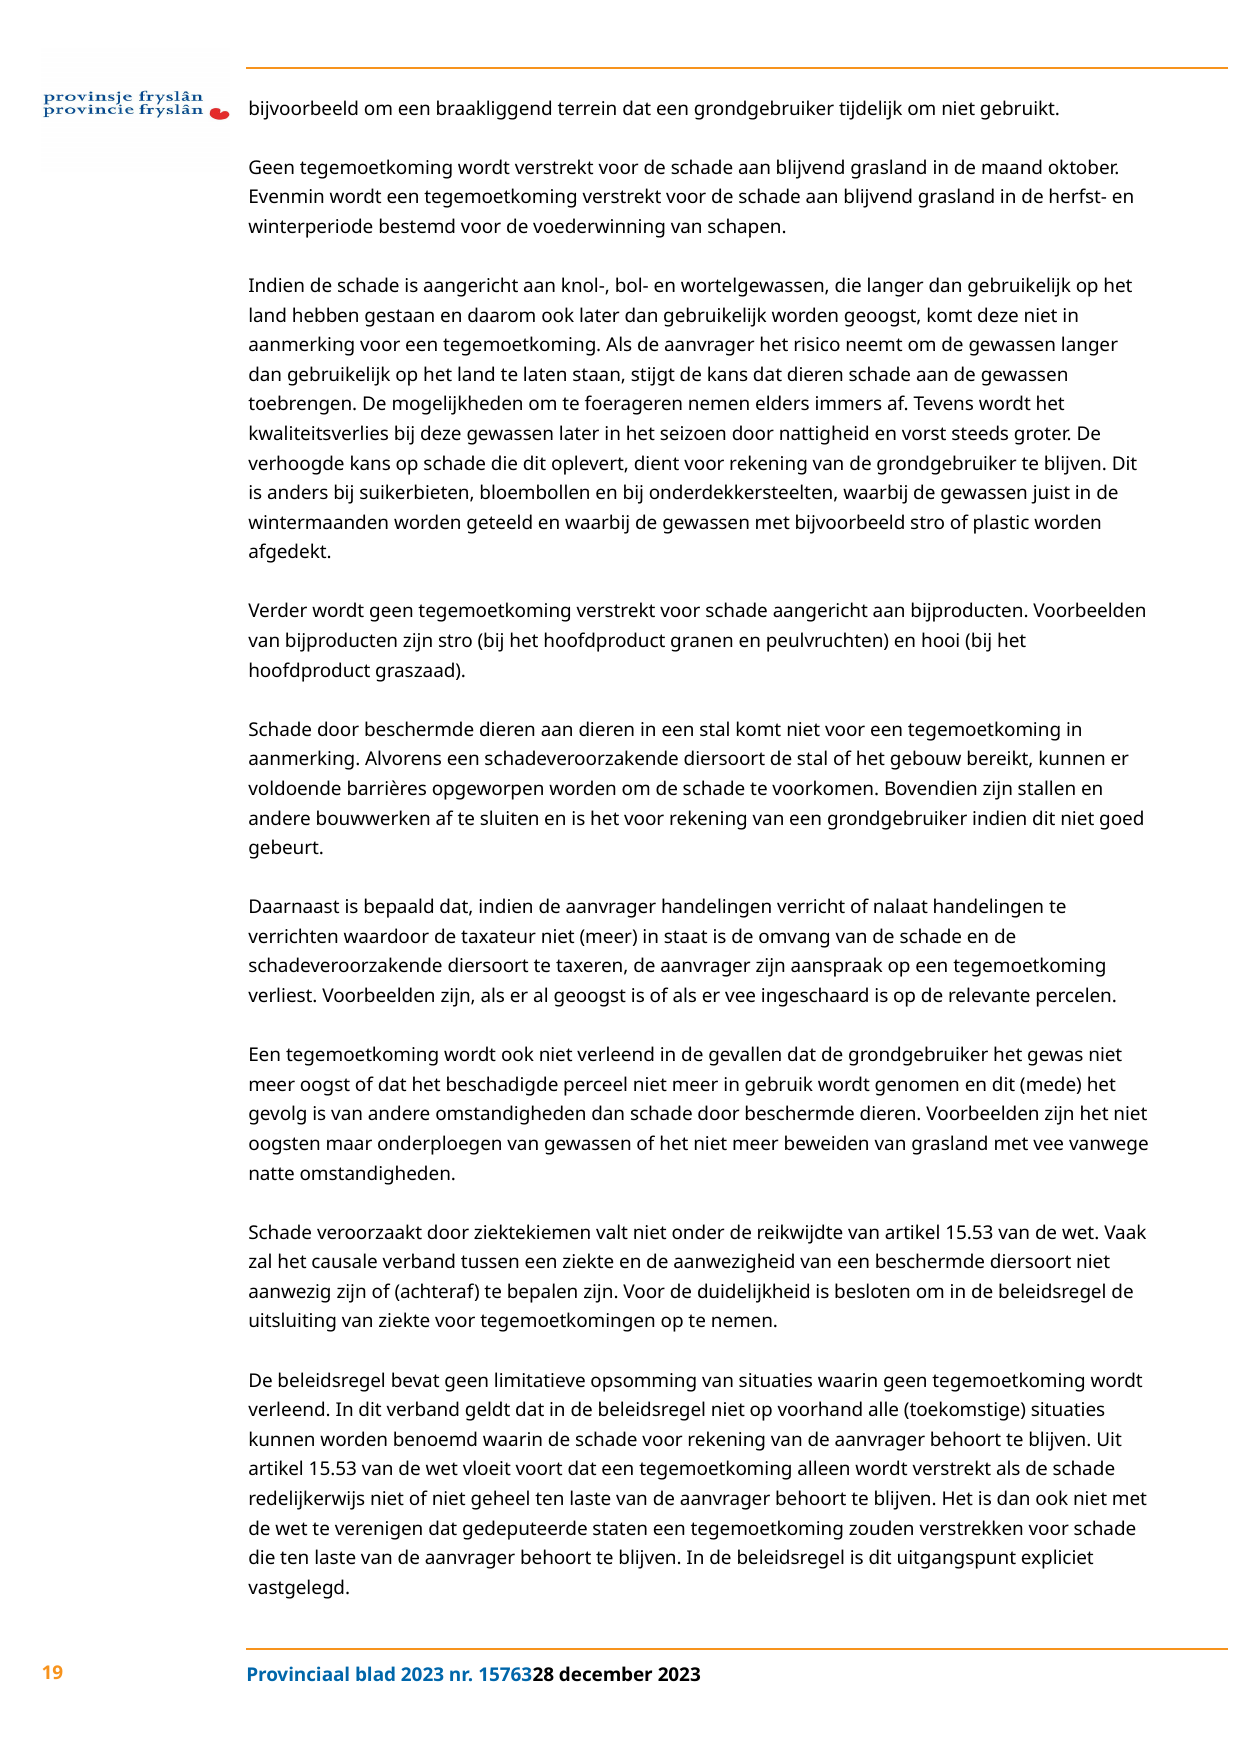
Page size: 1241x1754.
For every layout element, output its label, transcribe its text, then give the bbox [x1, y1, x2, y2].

text Een tegemoetkoming wordt ook niet verleend in de gevallen dat de grondgebruiker het gewas niet meer oogst of dat het beschadigde perceel niet meer in gebruik wordt genomen en dit (mede) het gevolg is van andere omstandigheden dan schade door beschermde dieren. Voorbeelden zijn het niet oogsten maar onderploegen van gewassen of het niet meer beweiden van grasland met vee vanwege natte omstandigheden. [248, 1041, 1152, 1186]
text De beleidsregel bevat geen limitatieve opsomming van situaties waarin geen tegemoetkoming wordt verleend. In dit verband geldt dat in de beleidsregel niet op voorhand alle (toekomstige) situaties kunnen worden benoemd waarin de schade voor rekening van de aanvrager behoort te blijven. Uit artikel 15.53 van de wet vloeit voort dat een tegemoetkoming alleen wordt verstrekt als de schade redelijkerwijs niet of niet geheel ten laste van de aanvrager behoort te blijven. Het is dan ook niet met de wet te verenigen dat gedeputeerde staten een tegemoetkoming zouden verstrekken voor schade die ten laste van de aanvrager behoort te blijven. In de beleidsregel is dit uitgangspunt expliciet vastgelegd. [248, 1367, 1152, 1600]
text Geen tegemoetkoming wordt verstrekt voor de schade aan blijvend grasland in de maand oktober. Evenmin wordt een tegemoetkoming verstrekt voor de schade aan blijvend grasland in de herfst- en winterperiode bestemd voor de voederwinning van schapen. [248, 154, 1152, 239]
text Schade door beschermde dieren aan dieren in een stal komt niet voor een tegemoetkoming in aanmerking. Alvorens een schadeveroorzakende diersoort de stal of het gebouw bereikt, kunnen er voldoende barrières opgeworpen worden om de schade te voorkomen. Bovendien zijn stallen en andere bouwwerken af te sluiten en is het voor rekening van een grondgebruiker indien dit niet goed gebeurt. [248, 716, 1152, 860]
text Schade veroorzaakt door ziektekiemen valt niet onder de reikwijdte van artikel 15.53 van de wet. Vaak zal het causale verband tussen een ziekte en de aanwezigheid van een beschermde diersoort niet aanwezig zijn of (achteraf) te bepalen zijn. Voor de duidelijkheid is besloten om in de beleidsregel de uitsluiting van ziekte voor tegemoetkomingen op te nemen. [248, 1219, 1152, 1333]
text Daarnaast is bepaald dat, indien de aanvrager handelingen verricht of nalaat handelingen te verrichten waardoor de taxateur niet (meer) in staat is de omvang van de schade en de schadeveroorzakende diersoort te taxeren, de aanvrager zijn aanspraak op een tegemoetkoming verliest. Voorbeelden zijn, als er al geoogst is of als er vee ingeschaard is op de relevante percelen. [248, 893, 1152, 1008]
text Indien de schade is aangericht aan knol-, bol- en wortelgewassen, die langer dan gebruikelijk op het land hebben gestaan en daarom ook later dan gebruikelijk worden geoogst, komt deze niet in aanmerking voor een tegemoetkoming. Als de aanvrager het risico neemt om de gewassen langer dan gebruikelijk op het land te laten staan, stijgt de kans dat dieren schade aan de gewassen toebrengen. De mogelijkheden om te foerageren nemen elders immers af. Tevens wordt het kwaliteitsverlies bij deze gewassen later in het seizoen door nattigheid en vorst steeds groter. De verhoogde kans op schade die dit oplevert, dient voor rekening van de grondgebruiker te blijven. Dit is anders bij suikerbieten, bloembollen en bij onderdekkersteelten, waarbij de gewassen juist in de wintermaanden worden geteeld en waarbij de gewassen met bijvoorbeeld stro of plastic worden afgedekt. [248, 272, 1152, 564]
text Verder wordt geen tegemoetkoming verstrekt voor schade aangericht aan bijproducten. Voorbeelden van bijproducten zijn stro (bij het hoofdproduct granen en peulvruchten) en hooi (bij het hoofdproduct graszaad). [248, 598, 1152, 683]
text bijvoorbeeld om een braakliggend terrein dat een grondgebruiker tijdelijk om niet gebruikt. [248, 95, 1152, 121]
picture [41, 47, 231, 172]
